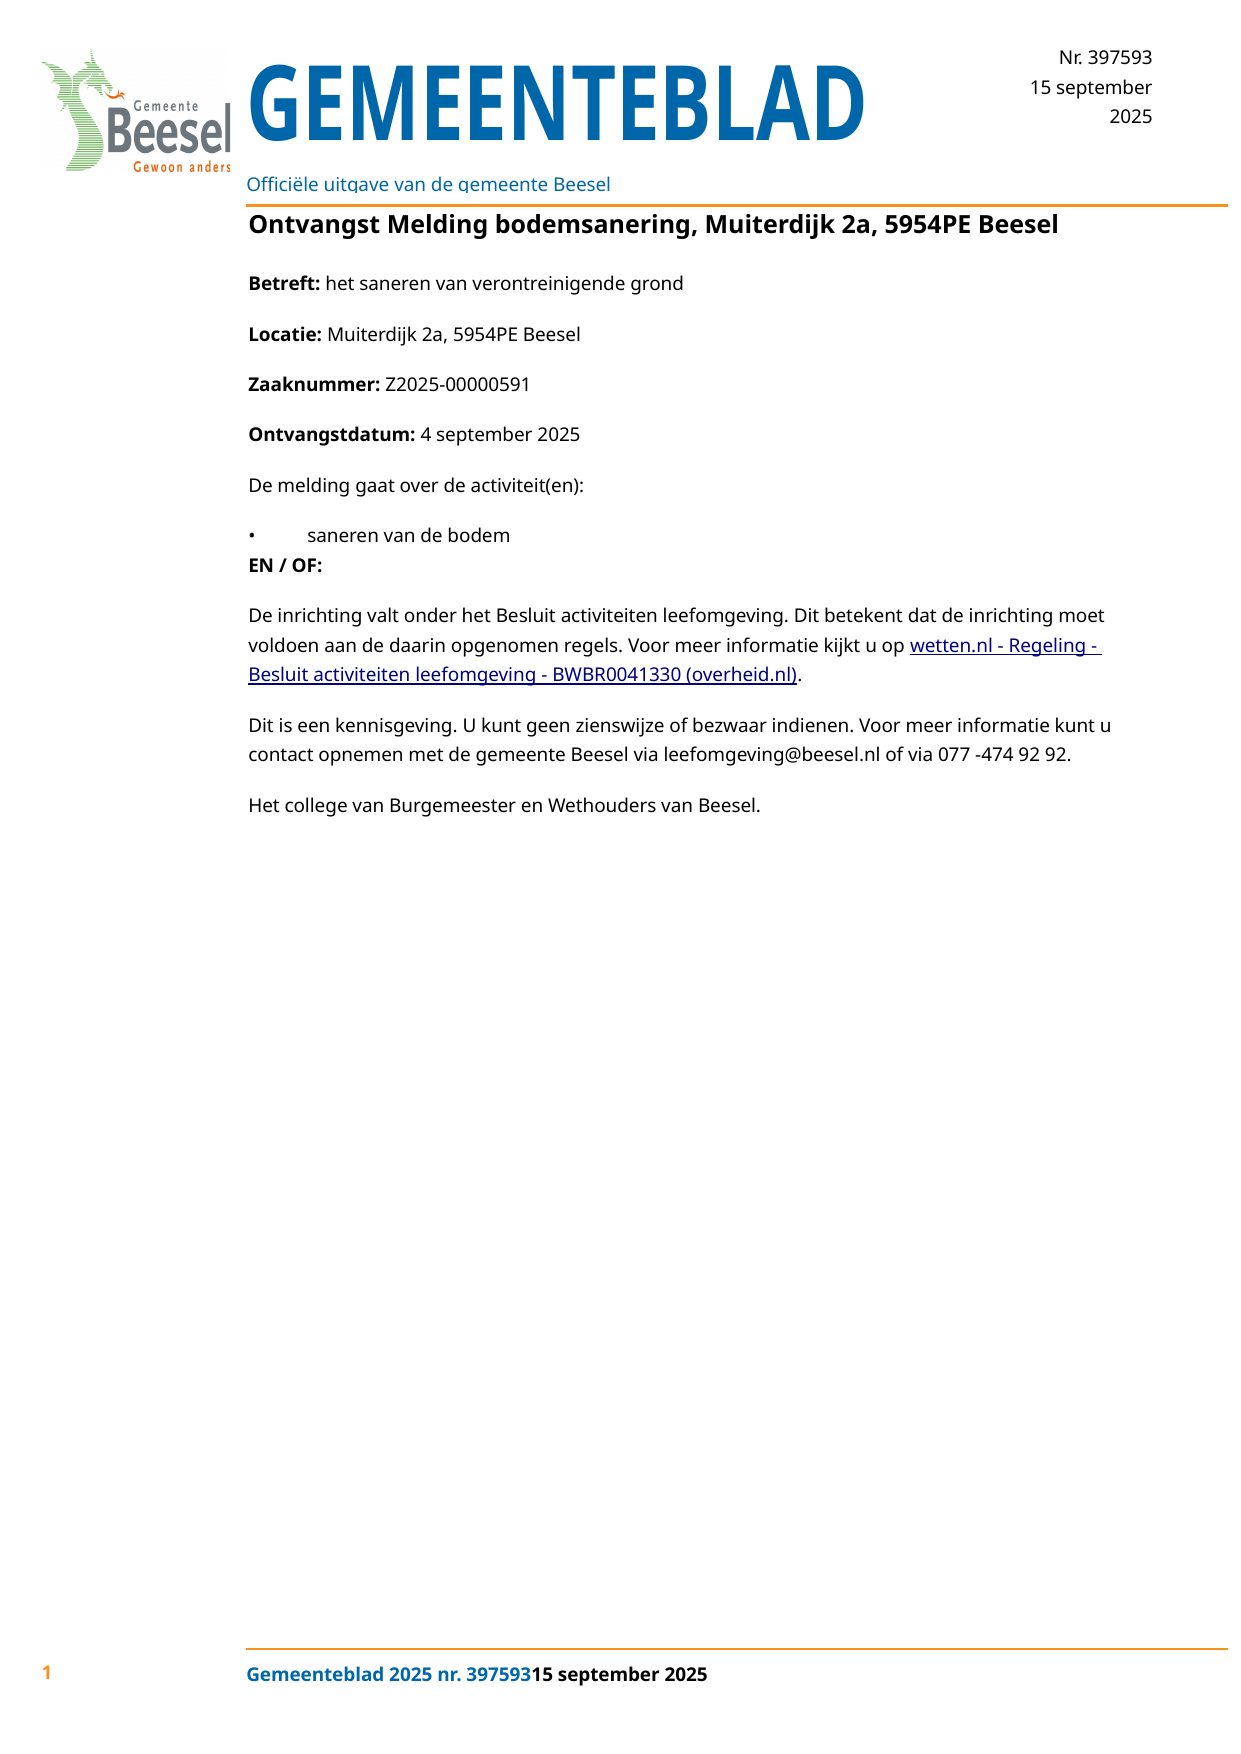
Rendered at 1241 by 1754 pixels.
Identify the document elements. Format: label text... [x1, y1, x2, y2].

text Ontvangstdatum: 4 september 2025 [248, 422, 1152, 447]
text Dit is een kennisgeving. U kunt geen zienswijze of bezwaar indienen. Voor meer informatie kunt u contact opnemen met de gemeente Beesel via leefomgeving@beesel.nl of via 077 -474 92 92. [248, 712, 1152, 767]
text Zaaknummer: Z2025-00000591 [248, 371, 1152, 397]
text Locatie: Muiterdijk 2a, 5954PE Beesel [248, 321, 1152, 346]
text De inrichting valt onder het Besluit activiteiten leefomgeving. Dit betekent dat de inrichting moet voldoen aan de daarin opgenomen regels. Voor meer informatie kijkt u op wetten.nl - Regeling - Besluit activiteiten leefomgeving - BWBR0041330 (overheid.nl). [248, 602, 1152, 687]
text Betreft: het saneren van verontreinigende grond [248, 270, 1152, 296]
text Het college van Burgemeester en Wethouders van Beesel. [248, 792, 1152, 818]
text EN / OF: [248, 552, 1152, 578]
text De melding gaat over de activiteit(en): [248, 472, 1152, 498]
picture [41, 47, 231, 172]
list saneren van de bodem [248, 522, 1152, 548]
text Ontvangst Melding bodemsanering, Muiterdijk 2a, 5954PE Beesel [248, 207, 1152, 241]
